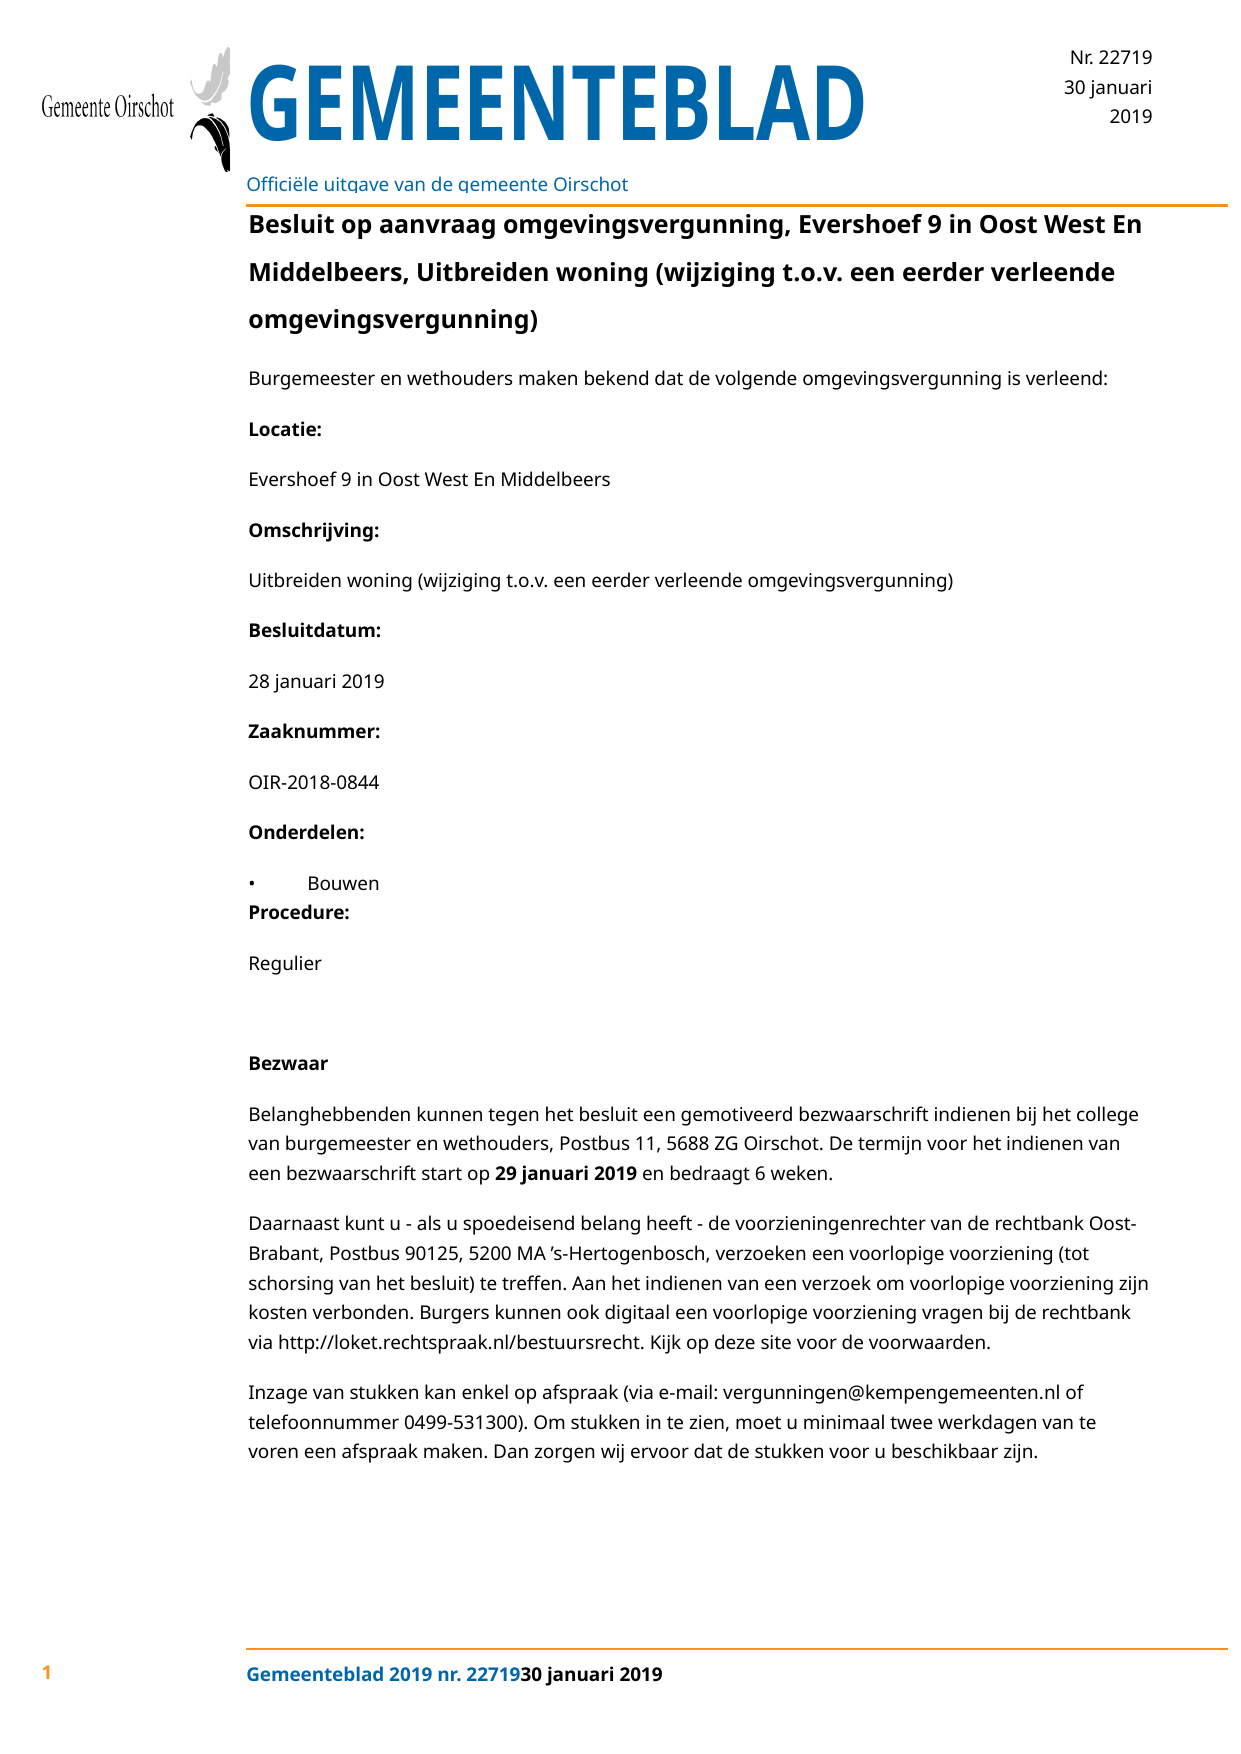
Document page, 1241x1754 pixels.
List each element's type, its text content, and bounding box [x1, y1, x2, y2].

text Procedure: [248, 899, 1152, 925]
text Daarnaast kunt u - als u spoedeisend belang heeft - de voorzieningenrechter van de rechtbank Oost-Brabant, Postbus 90125, 5200 MA ’s-Hertogenbosch, verzoeken een voorlopige voorziening (tot schorsing van het besluit) te treffen. Aan het indienen van een verzoek om voorlopige voorziening zijn kosten verbonden. Burgers kunnen ook digitaal een voorlopige voorziening vragen bij de rechtbank via http://loket.rechtspraak.nl/bestuursrecht. Kijk op deze site voor de voorwaarden. [248, 1211, 1152, 1354]
text Regulier [248, 950, 1152, 975]
text 28 januari 2019 [248, 668, 1152, 694]
text Burgemeester en wethouders maken bekend dat de volgende omgevingsvergunning is verleend: [248, 366, 1152, 391]
text Locatie: [248, 416, 1152, 442]
list Bouwen [248, 870, 1152, 895]
text Besluit op aanvraag omgevingsvergunning, Evershoef 9 in Oost West En Middelbeers, Uitbreiden woning (wijziging t.o.v. een eerder verleende omgevingsvergunning) [248, 207, 1152, 336]
text Onderdelen: [248, 819, 1152, 845]
text Zaaknummer: [248, 718, 1152, 744]
text Inzage van stukken kan enkel op afspraak (via e-mail: vergunningen@kempengemeenten.nl of telefoonnummer 0499-531300). Om stukken in te zien, moet u minimaal twee werkdagen van te voren een afspraak maken. Dan zorgen wij ervoor dat de stukken voor u beschikbaar zijn. [248, 1379, 1152, 1464]
text Uitbreiden woning (wijziging t.o.v. een eerder verleende omgevingsvergunning) [248, 567, 1152, 593]
text Omschrijving: [248, 517, 1152, 542]
picture [41, 47, 231, 172]
text Bezwaar [248, 1051, 1152, 1076]
text Belanghebbenden kunnen tegen het besluit een gemotiveerd bezwaarschrift indienen bij het college van burgemeester en wethouders, Postbus 11, 5688 ZG Oirschot. De termijn voor het indienen van een bezwaarschrift start op 29 januari 2019 en bedraagt 6 weken. [248, 1101, 1152, 1186]
text Evershoef 9 in Oost West En Middelbeers [248, 466, 1152, 492]
text OIR-2018-0844 [248, 769, 1152, 794]
text Besluitdatum: [248, 618, 1152, 643]
